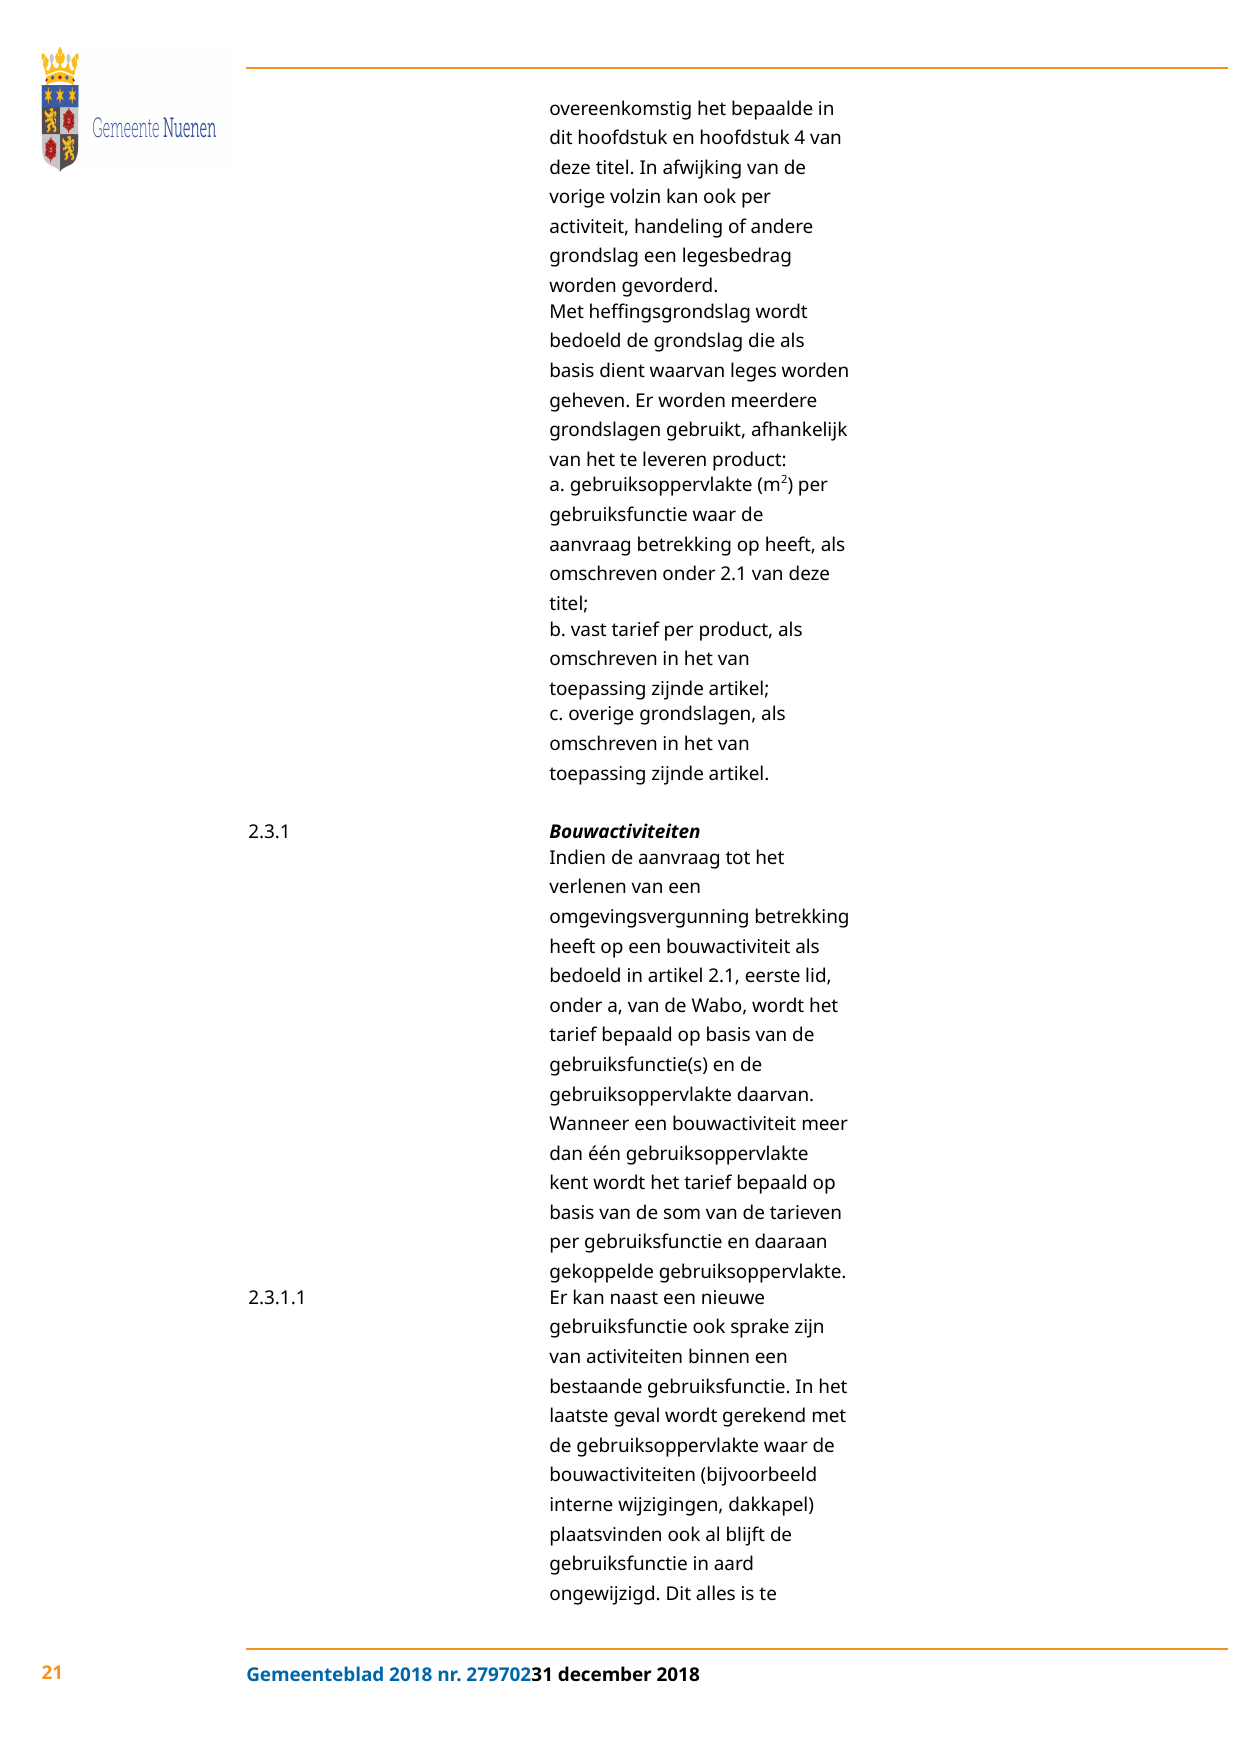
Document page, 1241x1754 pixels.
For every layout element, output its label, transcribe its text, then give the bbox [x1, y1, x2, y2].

table_cell [850, 95, 1152, 298]
table_cell c. overige grondslagen, als omschreven in het van toepassing zijnde artikel. [549, 701, 850, 786]
table_cell 2.3.1.1 [248, 1284, 549, 1606]
table_cell [248, 298, 549, 472]
table_cell [850, 1284, 1152, 1606]
table_cell [248, 95, 549, 298]
table_cell [248, 844, 549, 1284]
table_cell b. vast tarief per product, als omschreven in het van toepassing zijnde artikel; [549, 616, 850, 701]
table_cell [248, 701, 549, 786]
table_cell [850, 701, 1152, 786]
table_cell [850, 616, 1152, 701]
table_cell [248, 616, 549, 701]
table_cell Indien de aanvraag tot het verlenen van een omgevingsvergunning betrekking heeft op een bouwactiviteit als bedoeld in artikel 2.1, eerste lid, onder a, van de Wabo, wordt het tarief bepaald op basis van de gebruiksfunctie(s) en de gebruiksoppervlakte daarvan. Wanneer een bouwactiviteit meer dan één gebruiksoppervlakte kent wordt het tarief bepaald op basis van de som van de tarieven per gebruiksfunctie en daaraan gekoppelde gebruiksoppervlakte. [549, 844, 850, 1284]
picture [41, 47, 231, 172]
table_cell [248, 472, 549, 616]
table_header [850, 819, 1152, 844]
table_header Bouwactiviteiten [549, 819, 850, 844]
table_cell [850, 472, 1152, 616]
table_cell Met heffingsgrondslag wordt bedoeld de grondslag die als basis dient waarvan leges worden geheven. Er worden meerdere grondslagen gebruikt, afhankelijk van het te leveren product: [549, 298, 850, 472]
table_cell overeenkomstig het bepaalde in dit hoofdstuk en hoofdstuk 4 van deze titel. In afwijking van de vorige volzin kan ook per activiteit, handeling of andere grondslag een legesbedrag worden gevorderd. [549, 95, 850, 298]
table_cell Er kan naast een nieuwe gebruiksfunctie ook sprake zijn van activiteiten binnen een bestaande gebruiksfunctie. In het laatste geval wordt gerekend met de gebruiksoppervlakte waar de bouwactiviteiten (bijvoorbeeld interne wijzigingen, dakkapel) plaatsvinden ook al blijft de gebruiksfunctie in aard ongewijzigd. Dit alles is te [549, 1284, 850, 1606]
table_cell [850, 298, 1152, 472]
table_cell [850, 844, 1152, 1284]
table_header 2.3.1 [248, 819, 549, 844]
table_cell a. gebruiksoppervlakte (m2) per gebruiksfunctie waar de aanvraag betrekking op heeft, als omschreven onder 2.1 van deze titel; [549, 472, 850, 616]
